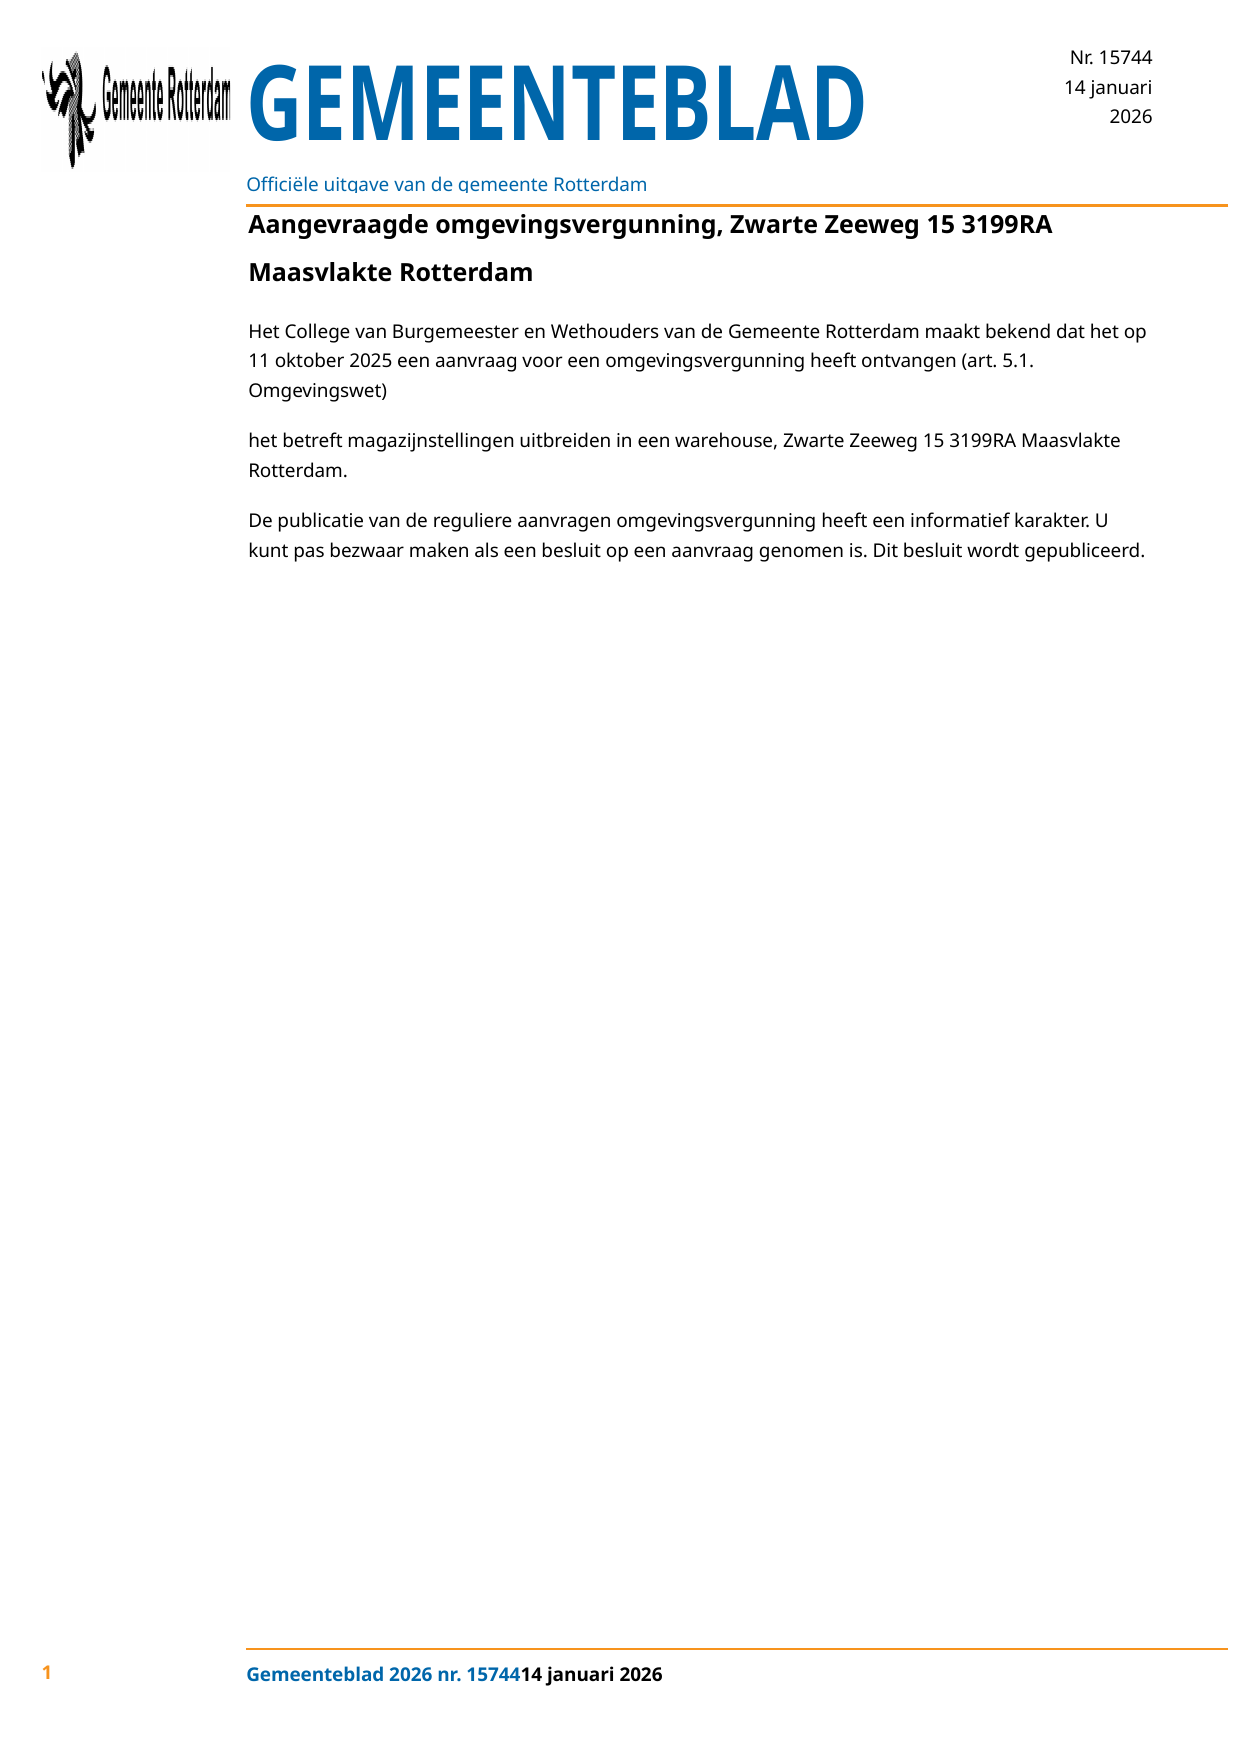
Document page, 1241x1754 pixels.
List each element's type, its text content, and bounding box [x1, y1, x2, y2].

picture [41, 47, 231, 172]
text De publicatie van de reguliere aanvragen omgevingsvergunning heeft een informatief karakter. U kunt pas bezwaar maken als een besluit op een aanvraag genomen is. Dit besluit wordt gepubliceerd. [248, 507, 1152, 563]
text Aangevraagde omgevingsvergunning, Zwarte Zeeweg 15 3199RA Maasvlakte Rotterdam [248, 207, 1152, 288]
text het betreft magazijnstellingen uitbreiden in een warehouse, Zwarte Zeeweg 15 3199RA Maasvlakte Rotterdam. [248, 427, 1152, 483]
text Het College van Burgemeester en Wethouders van de Gemeente Rotterdam maakt bekend dat het op 11 oktober 2025 een aanvraag voor een omgevingsvergunning heeft ontvangen (art. 5.1. Omgevingswet) [248, 318, 1152, 403]
